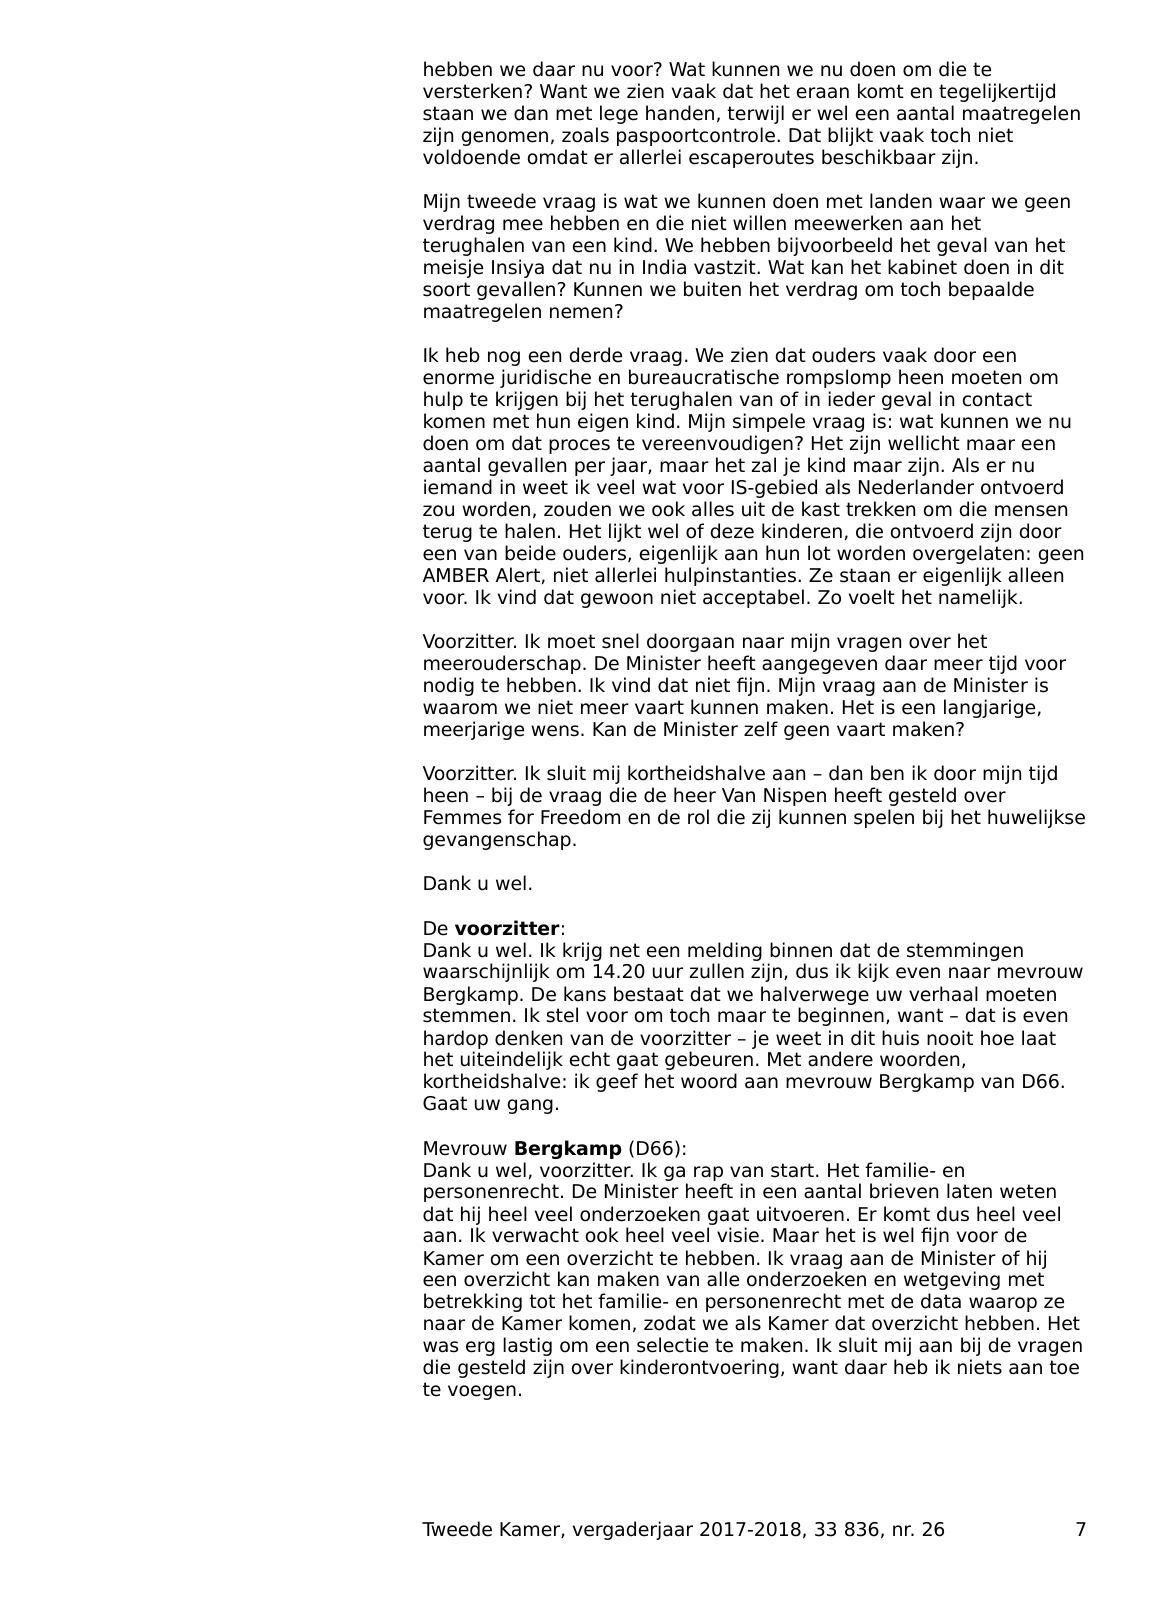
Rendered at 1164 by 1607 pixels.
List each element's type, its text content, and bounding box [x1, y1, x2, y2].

text Voorzitter. Ik sluit mij kortheidshalve aan – dan ben ik door mijn tijd heen – bij de vraag die de heer Van Nispen heeft gesteld over Femmes for Freedom en de rol die zij kunnen spelen bij het huwelijkse gevangenschap. [422, 763, 1087, 851]
text Dank u wel. Ik krijg net een melding binnen dat de stemmingen waarschijnlijk om 14.20 uur zullen zijn, dus ik kijk even naar mevrouw Bergkamp. De kans bestaat dat we halverwege uw verhaal moeten stemmen. Ik stel voor om toch maar te beginnen, want – dat is even hardop denken van de voorzitter – je weet in dit huis nooit hoe laat het uiteindelijk echt gaat gebeuren. Met andere woorden, kortheidshalve: ik geef het woord aan mevrouw Bergkamp van D66. Gaat uw gang. [422, 939, 1087, 1115]
text Mevrouw Bergkamp (D66): [422, 1137, 1087, 1159]
text De voorzitter: [422, 917, 1087, 939]
text Voorzitter. Ik moet snel doorgaan naar mijn vragen over het meerouderschap. De Minister heeft aangegeven daar meer tijd voor nodig te hebben. Ik vind dat niet fijn. Mijn vraag aan de Minister is waarom we niet meer vaart kunnen maken. Het is een langjarige, meerjarige wens. Kan de Minister zelf geen vaart maken? [422, 631, 1087, 741]
text hebben we daar nu voor? Wat kunnen we nu doen om die te versterken? Want we zien vaak dat het eraan komt en tegelijkertijd staan we dan met lege handen, terwijl er wel een aantal maatregelen zijn genomen, zoals paspoortcontrole. Dat blijkt vaak toch niet voldoende omdat er allerlei escaperoutes beschikbaar zijn. [422, 59, 1087, 169]
text Dank u wel, voorzitter. Ik ga rap van start. Het familie- en personenrecht. De Minister heeft in een aantal brieven laten weten dat hij heel veel onderzoeken gaat uitvoeren. Er komt dus heel veel aan. Ik verwacht ook heel veel visie. Maar het is wel fijn voor de Kamer om een overzicht te hebben. Ik vraag aan de Minister of hij een overzicht kan maken van alle onderzoeken en wetgeving met betrekking tot het familie- en personenrecht met de data waarop ze naar de Kamer komen, zodat we als Kamer dat overzicht hebben. Het was erg lastig om een selectie te maken. Ik sluit mij aan bij de vragen die gesteld zijn over kinderontvoering, want daar heb ik niets aan toe te voegen. [422, 1159, 1087, 1401]
text Dank u wel. [422, 873, 1087, 895]
text Ik heb nog een derde vraag. We zien dat ouders vaak door een enorme juridische en bureaucratische rompslomp heen moeten om hulp te krijgen bij het terughalen van of in ieder geval in contact komen met hun eigen kind. Mijn simpele vraag is: wat kunnen we nu doen om dat proces te vereenvoudigen? Het zijn wellicht maar een aantal gevallen per jaar, maar het zal je kind maar zijn. Als er nu iemand in weet ik veel wat voor IS-gebied als Nederlander ontvoerd zou worden, zouden we ook alles uit de kast trekken om die mensen terug te halen. Het lijkt wel of deze kinderen, die ontvoerd zijn door een van beide ouders, eigenlijk aan hun lot worden overgelaten: geen AMBER Alert, niet allerlei hulpinstanties. Ze staan er eigenlijk alleen voor. Ik vind dat gewoon niet acceptabel. Zo voelt het namelijk. [422, 345, 1087, 609]
text Mijn tweede vraag is wat we kunnen doen met landen waar we geen verdrag mee hebben en die niet willen meewerken aan het terughalen van een kind. We hebben bijvoorbeeld het geval van het meisje Insiya dat nu in India vastzit. Wat kan het kabinet doen in dit soort gevallen? Kunnen we buiten het verdrag om toch bepaalde maatregelen nemen? [422, 191, 1087, 323]
